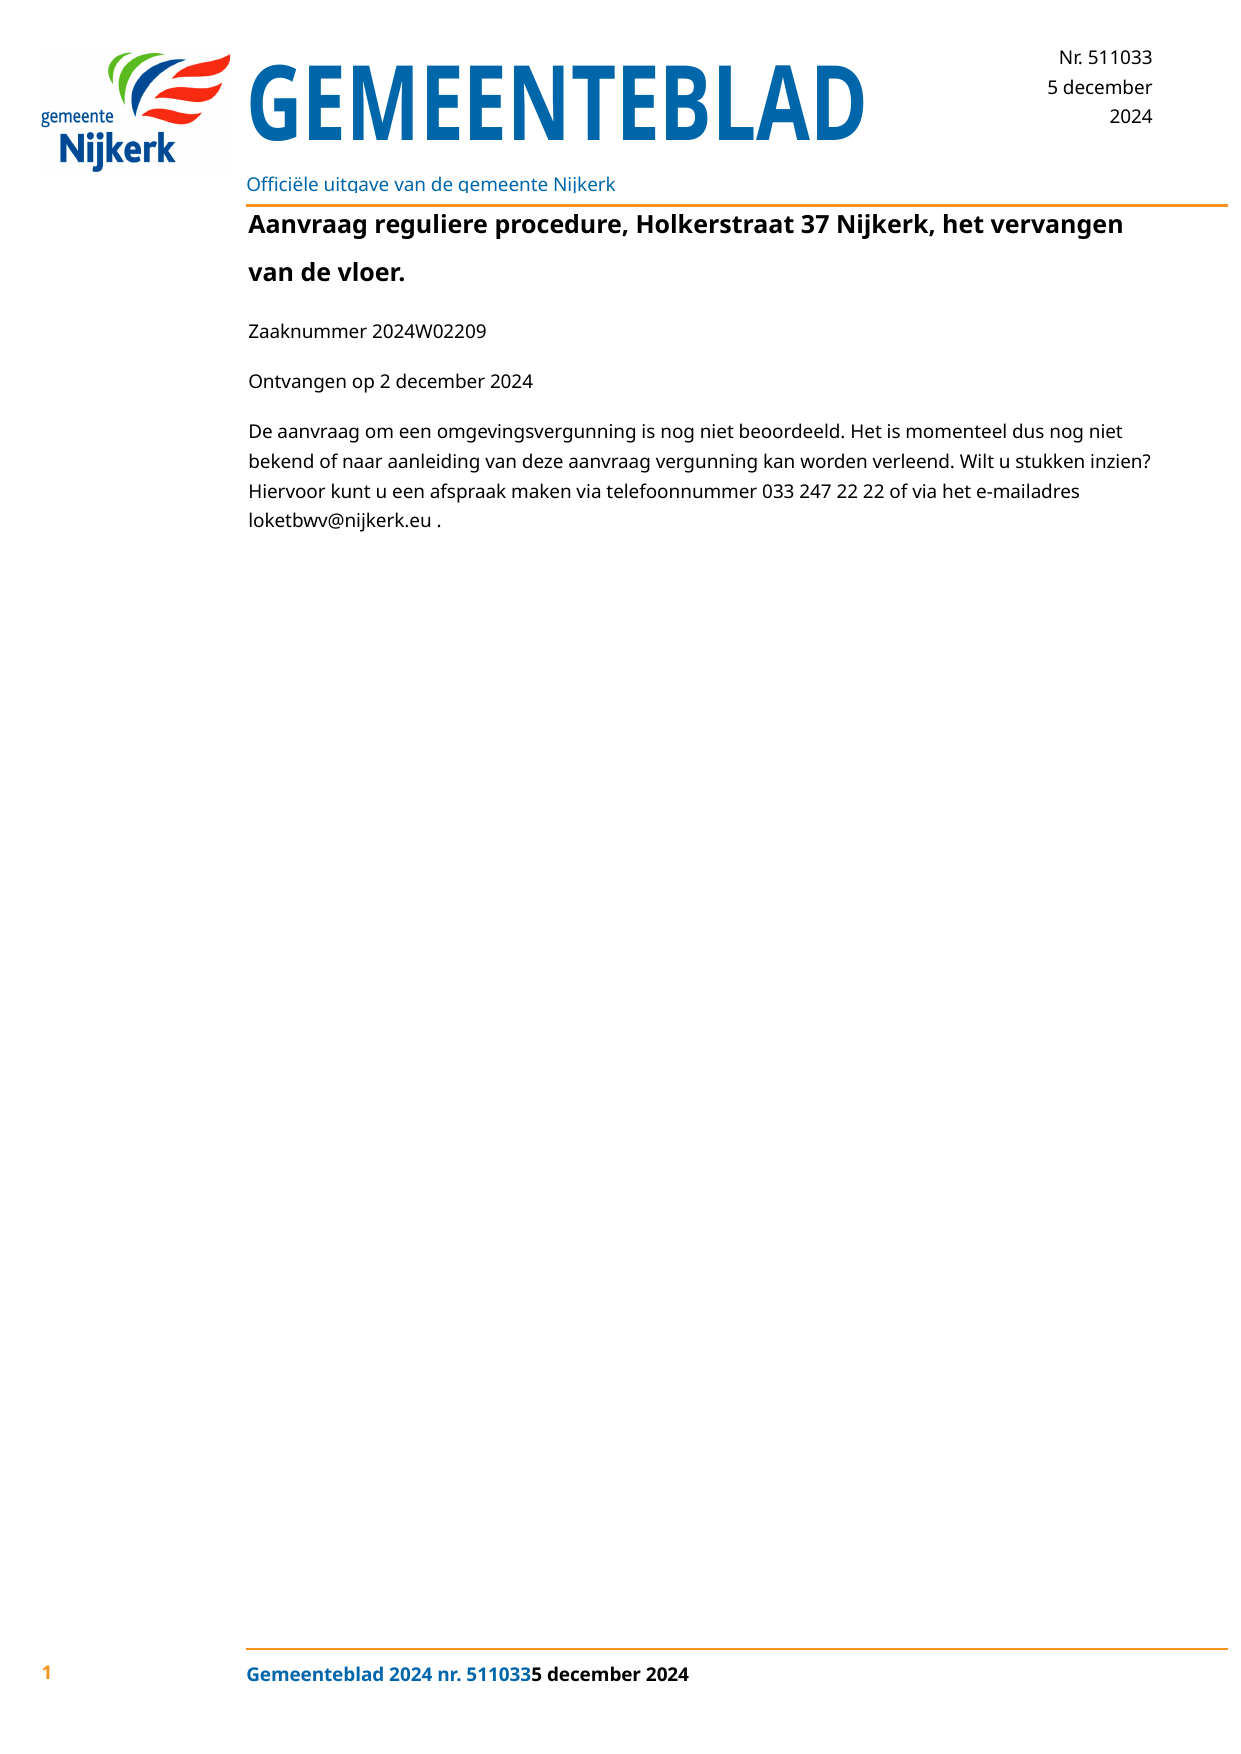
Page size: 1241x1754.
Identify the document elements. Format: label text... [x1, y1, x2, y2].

text Ontvangen op 2 december 2024 [248, 368, 1152, 394]
picture [41, 47, 231, 172]
text Aanvraag reguliere procedure, Holkerstraat 37 Nijkerk, het vervangen van de vloer. [248, 207, 1152, 288]
text De aanvraag om een omgevingsvergunning is nog niet beoordeeld. Het is momenteel dus nog niet bekend of naar aanleiding van deze aanvraag vergunning kan worden verleend. Wilt u stukken inzien? Hiervoor kunt u een afspraak maken via telefoonnummer 033 247 22 22 of via het e-mailadres loketbwv@nijkerk.eu . [248, 419, 1152, 533]
text Zaaknummer 2024W02209 [248, 318, 1152, 344]
